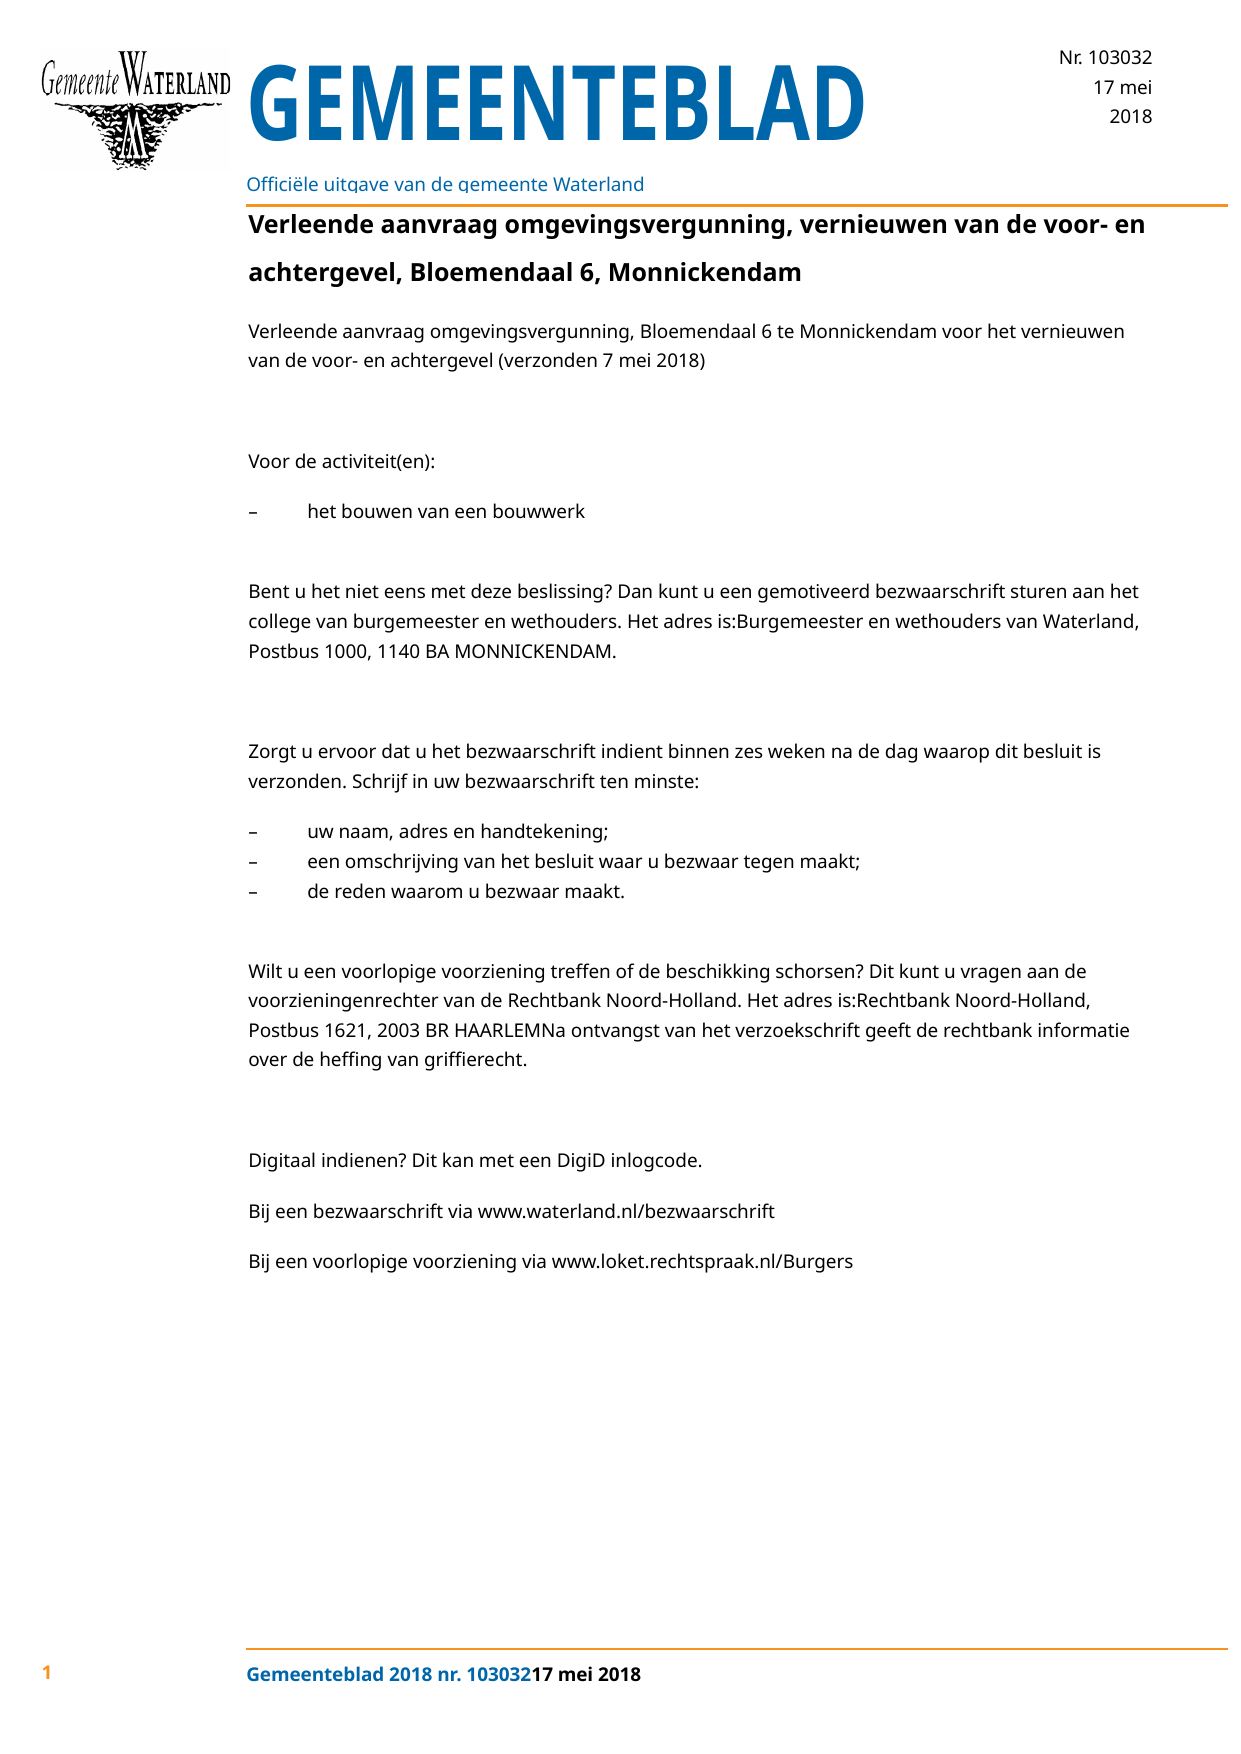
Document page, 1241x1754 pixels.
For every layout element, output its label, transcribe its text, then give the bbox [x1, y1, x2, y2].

list het bouwen van een bouwwerk [248, 499, 1152, 524]
text Digitaal indienen? Dit kan met een DigiD inlogcode. [248, 1147, 1152, 1173]
text Bij een voorlopige voorziening via www.loket.rechtspraak.nl/Burgers [248, 1248, 1152, 1274]
text Verleende aanvraag omgevingsvergunning, Bloemendaal 6 te Monnickendam voor het vernieuwen van de voor- en achtergevel (verzonden 7 mei 2018) [248, 318, 1152, 373]
text Bij een bezwaarschrift via www.waterland.nl/bezwaarschrift [248, 1198, 1152, 1224]
list uw naam, adres en handtekening; [248, 819, 1152, 844]
text Wilt u een voorlopige voorziening treffen of de beschikking schorsen? Dit kunt u vragen aan de voorzieningenrechter van de Rechtbank Noord-Holland. Het adres is:Rechtbank Noord-Holland, Postbus 1621, 2003 BR HAARLEMNa ontvangst van het verzoekschrift geeft de rechtbank informatie over de heffing van griffierecht. [248, 958, 1152, 1072]
list de reden waarom u bezwaar maakt. [248, 878, 1152, 904]
text Bent u het niet eens met deze beslissing? Dan kunt u een gemotiveerd bezwaarschrift sturen aan het college van burgemeester en wethouders. Het adres is:Burgemeester en wethouders van Waterland, Postbus 1000, 1140 BA MONNICKENDAM. [248, 579, 1152, 664]
picture [41, 47, 231, 172]
text Voor de activiteit(en): [248, 448, 1152, 474]
list een omschrijving van het besluit waar u bezwaar tegen maakt; [248, 848, 1152, 874]
text Verleende aanvraag omgevingsvergunning, vernieuwen van de voor- en achtergevel, Bloemendaal 6, Monnickendam [248, 207, 1152, 288]
text Zorgt u ervoor dat u het bezwaarschrift indient binnen zes weken na de dag waarop dit besluit is verzonden. Schrijf in uw bezwaarschrift ten minste: [248, 739, 1152, 794]
